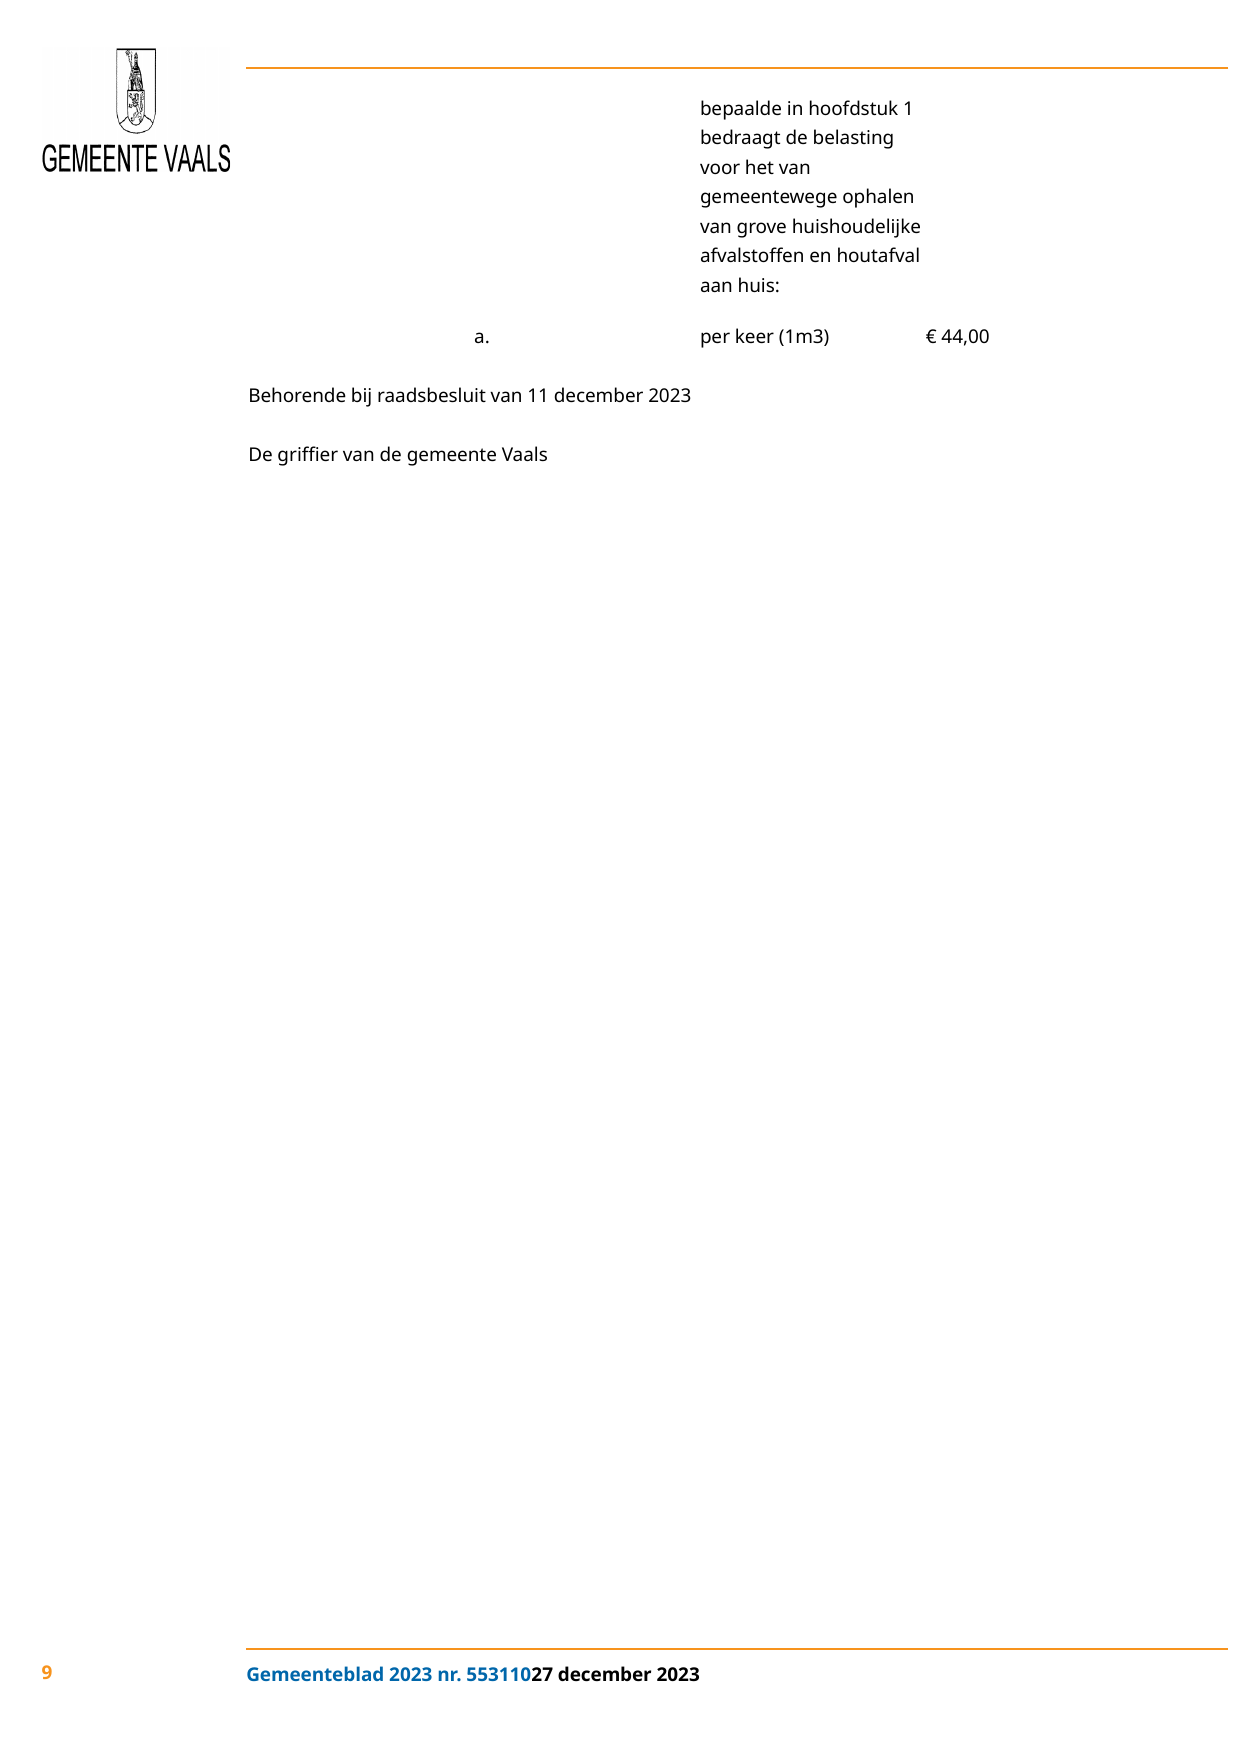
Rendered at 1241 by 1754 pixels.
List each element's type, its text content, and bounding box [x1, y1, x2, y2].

table_cell € 44,00 [926, 324, 1152, 349]
table_cell a. [474, 324, 700, 349]
table_cell [474, 298, 700, 324]
table_cell per keer (1m3) [700, 324, 926, 349]
text Behorende bij raadsbesluit van 11 december 2023 [248, 382, 1152, 408]
table_cell bepaalde in hoofdstuk 1 bedraagt de belasting voor het van gemeentewege ophalen van grove huishoudelijke afvalstoffen en houtafval aan huis: [700, 95, 926, 298]
table_cell [700, 298, 926, 324]
text De griffier van de gemeente Vaals [248, 441, 1152, 467]
table_cell [248, 324, 474, 349]
table_cell [474, 95, 700, 298]
table_cell [248, 95, 474, 298]
table_cell [926, 298, 1152, 324]
table_cell [926, 95, 1152, 298]
table_cell [248, 298, 474, 324]
picture [41, 47, 231, 172]
